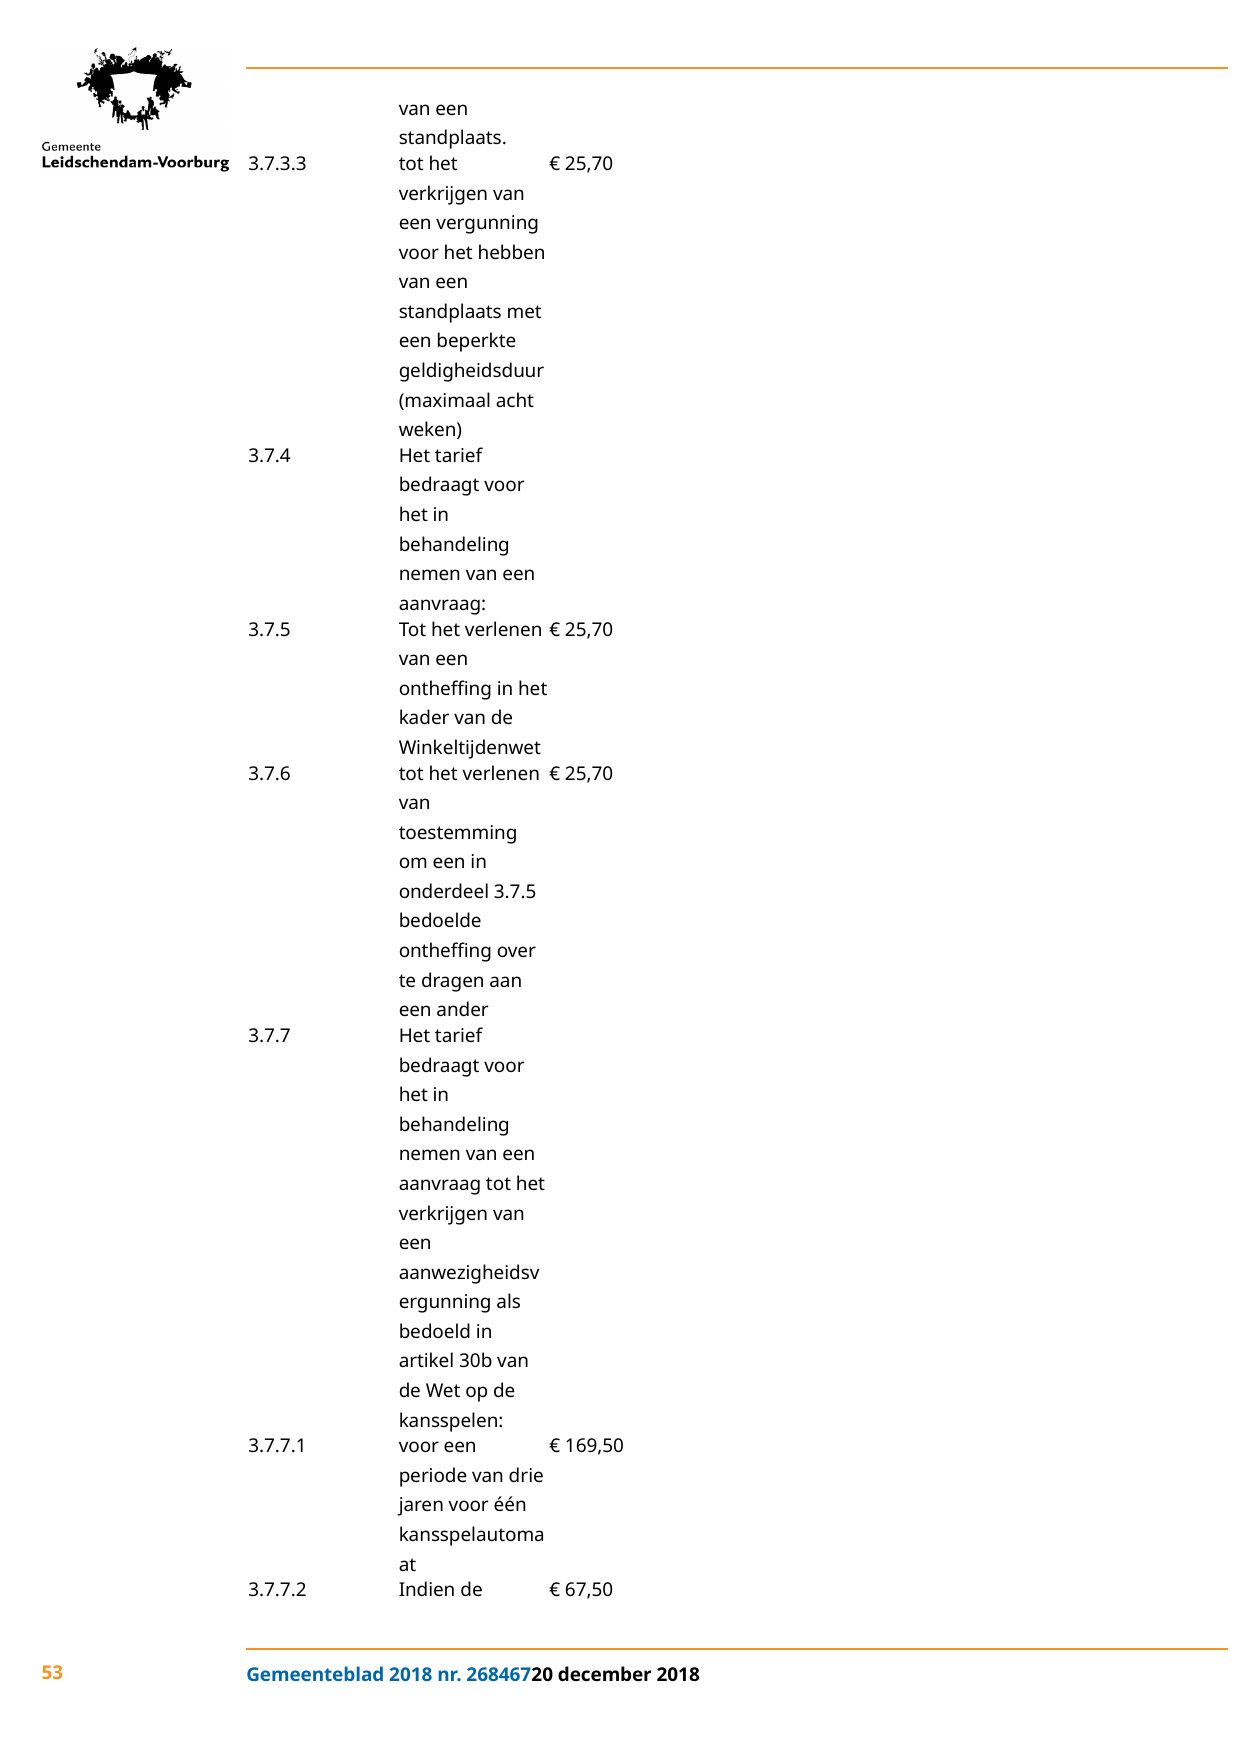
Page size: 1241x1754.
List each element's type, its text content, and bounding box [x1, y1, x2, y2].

table_cell € 25,70 [549, 150, 700, 442]
table_cell € 67,50 [549, 1577, 700, 1602]
table_cell Tot het verlenen van een ontheffing in het kader van de Winkeltijdenwet [399, 616, 549, 760]
table_cell [700, 1433, 850, 1577]
table_cell [700, 760, 850, 1022]
table_cell [549, 442, 700, 616]
table_cell [700, 616, 850, 760]
table_cell [700, 1022, 850, 1432]
picture [41, 47, 231, 172]
table_cell [549, 95, 700, 150]
table_cell tot het verkrijgen van een vergunning voor het hebben van een standplaats met een beperkte geldigheidsduur (maximaal acht weken) [399, 150, 549, 442]
table_cell 3.7.7.2 [248, 1577, 398, 1602]
table_cell € 25,70 [549, 616, 700, 760]
table_cell van een standplaats. [399, 95, 549, 150]
table_cell 3.7.4 [248, 442, 398, 616]
table_cell [700, 442, 850, 616]
table_cell € 169,50 [549, 1433, 700, 1577]
table_cell [700, 1577, 850, 1602]
table_cell 3.7.7.1 [248, 1433, 398, 1577]
table_cell 3.7.3.3 [248, 150, 398, 442]
table_cell [549, 1022, 700, 1432]
table_cell 3.7.5 [248, 616, 398, 760]
table_cell 3.7.6 [248, 760, 398, 1022]
table_cell Indien de [399, 1577, 549, 1602]
table_cell [248, 95, 398, 150]
table_cell voor een periode van drie jaren voor één kansspelautomaat [399, 1433, 549, 1577]
table_cell Het tarief bedraagt voor het in behandeling nemen van een aanvraag tot het verkrijgen van een aanwezigheidsvergunning als bedoeld in artikel 30b van de Wet op de kansspelen: [399, 1022, 549, 1432]
table_cell Het tarief bedraagt voor het in behandeling nemen van een aanvraag: [399, 442, 549, 616]
table_cell tot het verlenen van toestemming om een in onderdeel 3.7.5 bedoelde ontheffing over te dragen aan een ander [399, 760, 549, 1022]
table_cell 3.7.7 [248, 1022, 398, 1432]
table_cell € 25,70 [549, 760, 700, 1022]
